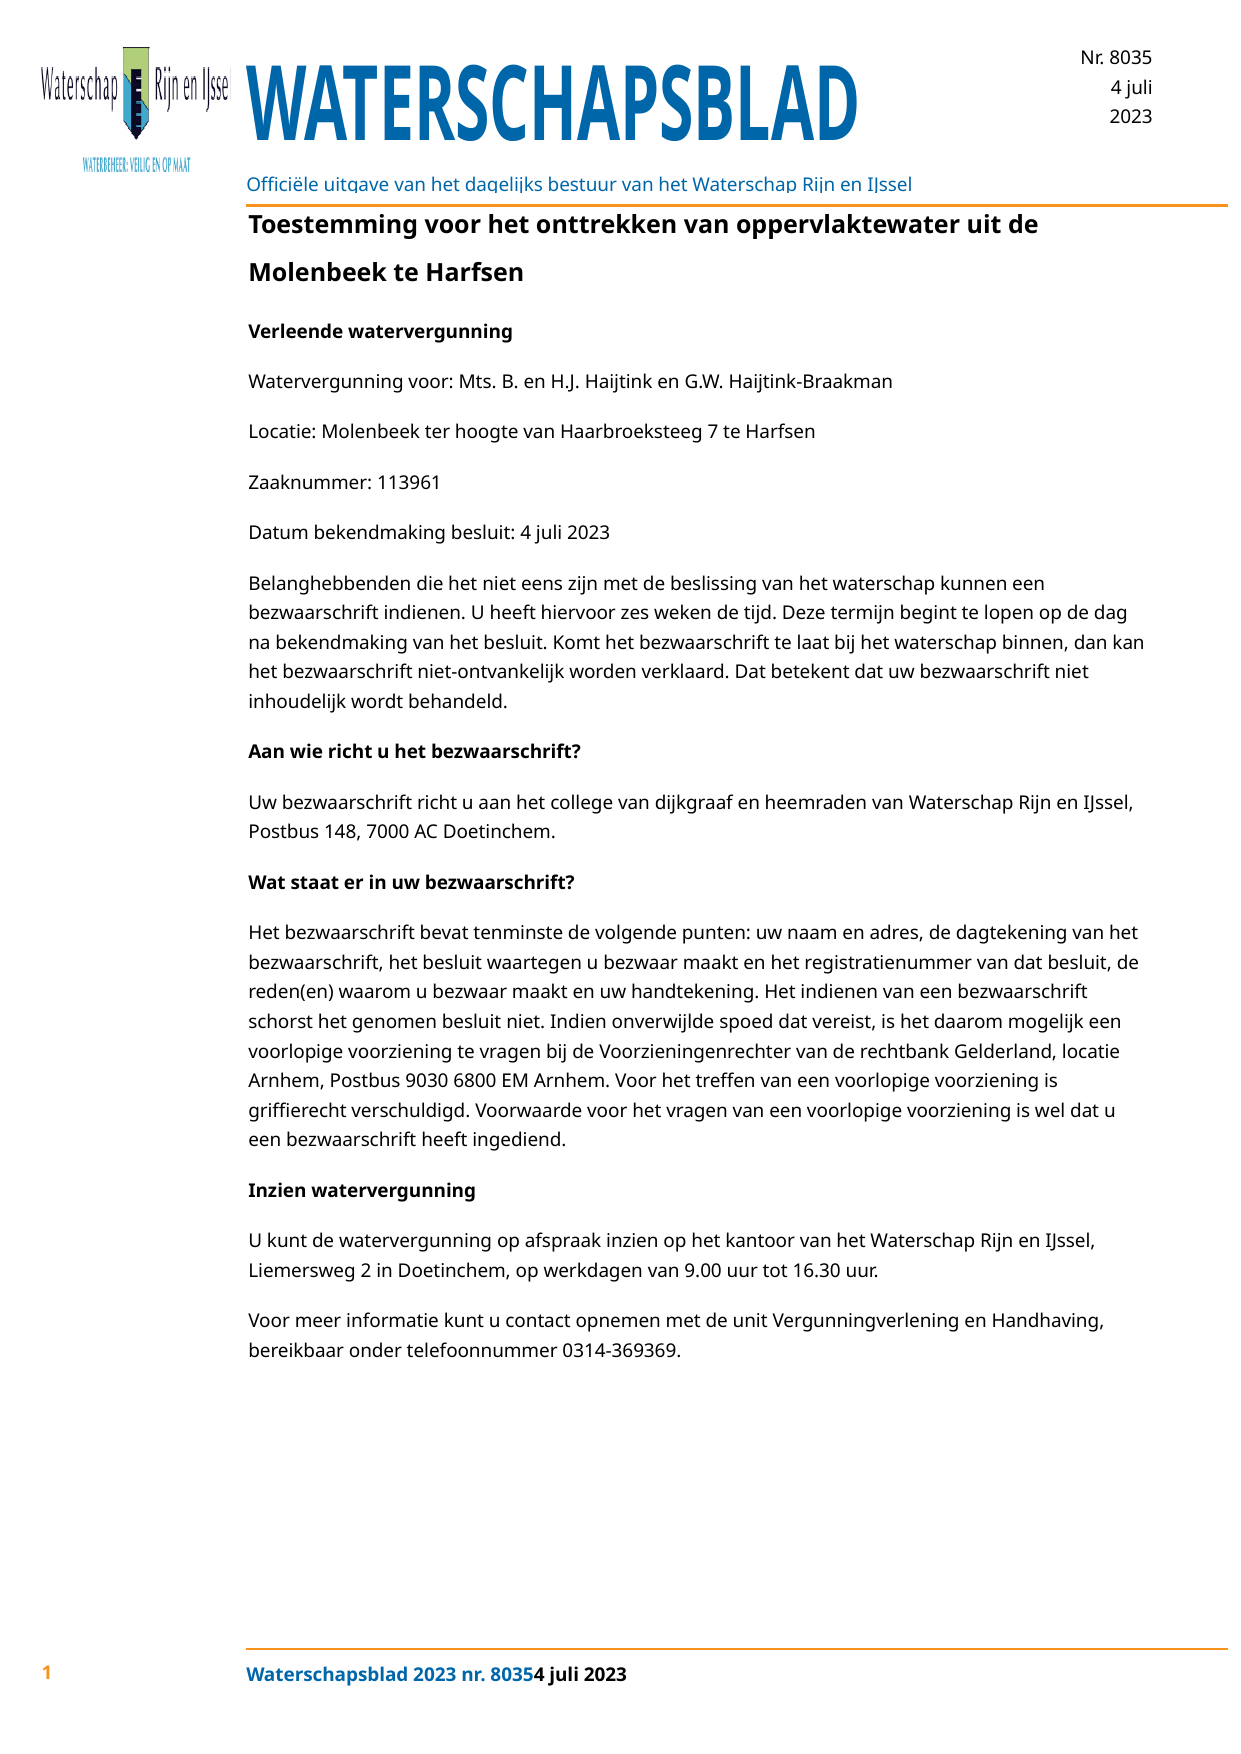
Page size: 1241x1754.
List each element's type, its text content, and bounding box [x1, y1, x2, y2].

text Voor meer informatie kunt u contact opnemen met de unit Vergunningverlening en Handhaving, bereikbaar onder telefoonnummer 0314-369369. [248, 1307, 1152, 1363]
text Inzien watervergunning [248, 1177, 1152, 1203]
text Belanghebbenden die het niet eens zijn met de beslissing van het waterschap kunnen een bezwaarschrift indienen. U heeft hiervoor zes weken de tijd. Deze termijn begint te lopen op de dag na bekendmaking van het besluit. Komt het bezwaarschrift te laat bij het waterschap binnen, dan kan het bezwaarschrift niet-ontvankelijk worden verklaard. Dat betekent dat uw bezwaarschrift niet inhoudelijk wordt behandeld. [248, 570, 1152, 714]
text Locatie: Molenbeek ter hoogte van Haarbroeksteeg 7 te Harfsen [248, 419, 1152, 444]
text Wat staat er in uw bezwaarschrift? [248, 869, 1152, 895]
text U kunt de watervergunning op afspraak inzien op het kantoor van het Waterschap Rijn en IJssel, Liemersweg 2 in Doetinchem, op werkdagen van 9.00 uur tot 16.30 uur. [248, 1227, 1152, 1283]
text Verleende watervergunning [248, 318, 1152, 344]
text Watervergunning voor: Mts. B. en H.J. Haijtink en G.W. Haijtink-Braakman [248, 368, 1152, 394]
picture [41, 47, 231, 172]
text Uw bezwaarschrift richt u aan het college van dijkgraaf en heemraden van Waterschap Rijn en IJssel, Postbus 148, 7000 AC Doetinchem. [248, 789, 1152, 844]
text Aan wie richt u het bezwaarschrift? [248, 739, 1152, 764]
text Zaaknummer: 113961 [248, 469, 1152, 495]
text Het bezwaarschrift bevat tenminste de volgende punten: uw naam en adres, de dagtekening van het bezwaarschrift, het besluit waartegen u bezwaar maakt en het registratienummer van dat besluit, de reden(en) waarom u bezwaar maakt en uw handtekening. Het indienen van een bezwaarschrift schorst het genomen besluit niet. Indien onverwijlde spoed dat vereist, is het daarom mogelijk een voorlopige voorziening te vragen bij de Voorzieningenrechter van de rechtbank Gelderland, locatie Arnhem, Postbus 9030 6800 EM Arnhem. Voor het treffen van een voorlopige voorziening is griffierecht verschuldigd. Voorwaarde voor het vragen van een voorlopige voorziening is wel dat u een bezwaarschrift heeft ingediend. [248, 919, 1152, 1152]
text Toestemming voor het onttrekken van oppervlaktewater uit de Molenbeek te Harfsen [248, 207, 1152, 288]
text Datum bekendmaking besluit: 4 juli 2023 [248, 519, 1152, 545]
